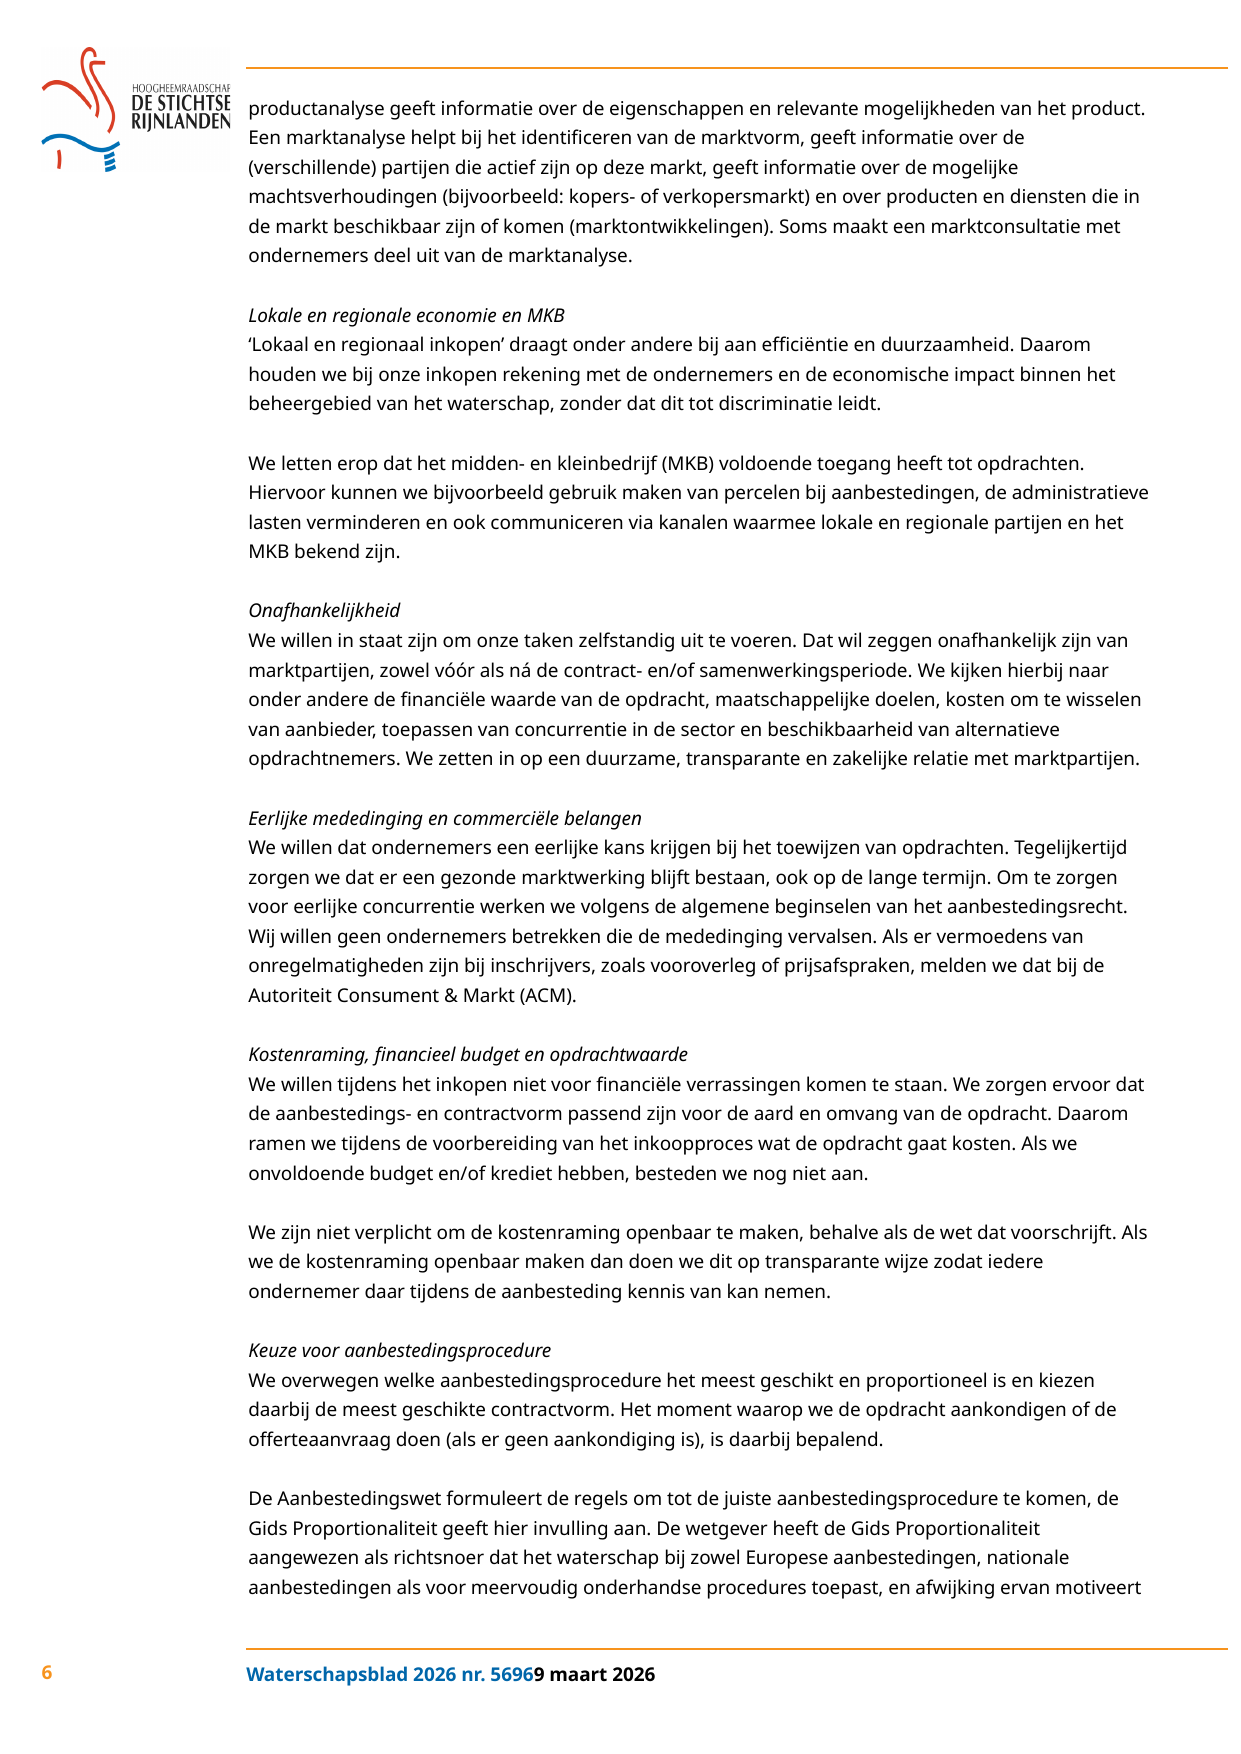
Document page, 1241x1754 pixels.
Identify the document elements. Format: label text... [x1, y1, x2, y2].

text Eerlijke mededinging en commerciële belangen [248, 805, 1152, 831]
picture [41, 47, 231, 172]
text Keuze voor aanbestedingsprocedure [248, 1337, 1152, 1363]
text ‘Lokaal en regionaal inkopen’ draagt onder andere bij aan efficiëntie en duurzaamheid. Daarom houden we bij onze inkopen rekening met de ondernemers en de economische impact binnen het beheergebied van het waterschap, zonder dat dit tot discriminatie leidt. [248, 331, 1152, 416]
text Kostenraming, financieel budget en opdrachtwaarde [248, 1041, 1152, 1067]
text We overwegen welke aanbestedingsprocedure het meest geschikt en proportioneel is en kiezen daarbij de meest geschikte contractvorm. Het moment waarop we de opdracht aankondigen of de offerteaanvraag doen (als er geen aankondiging is), is daarbij bepalend. [248, 1367, 1152, 1452]
text De Aanbestedingswet formuleert de regels om tot de juiste aanbestedingsprocedure te komen, de Gids Proportionaliteit geeft hier invulling aan. De wetgever heeft de Gids Proportionaliteit aangewezen als richtsnoer dat het waterschap bij zowel Europese aanbestedingen, nationale aanbestedingen als voor meervoudig onderhandse procedures toepast, en afwijking ervan motiveert [248, 1485, 1152, 1600]
text We zijn niet verplicht om de kostenraming openbaar te maken, behalve als de wet dat voorschrijft. Als we de kostenraming openbaar maken dan doen we dit op transparante wijze zodat iedere ondernemer daar tijdens de aanbesteding kennis van kan nemen. [248, 1219, 1152, 1304]
text Onafhankelijkheid [248, 598, 1152, 623]
text We willen in staat zijn om onze taken zelfstandig uit te voeren. Dat wil zeggen onafhankelijk zijn van marktpartijen, zowel vóór als ná de contract- en/of samenwerkingsperiode. We kijken hierbij naar onder andere de financiële waarde van de opdracht, maatschappelijke doelen, kosten om te wisselen van aanbieder, toepassen van concurrentie in de sector en beschikbaarheid van alternatieve opdrachtnemers. We zetten in op een duurzame, transparante en zakelijke relatie met marktpartijen. [248, 627, 1152, 771]
text We willen dat ondernemers een eerlijke kans krijgen bij het toewijzen van opdrachten. Tegelijkertijd zorgen we dat er een gezonde marktwerking blijft bestaan, ook op de lange termijn. Om te zorgen voor eerlijke concurrentie werken we volgens de algemene beginselen van het aanbestedingsrecht. Wij willen geen ondernemers betrekken die de mededinging vervalsen. Als er vermoedens van onregelmatigheden zijn bij inschrijvers, zoals vooroverleg of prijsafspraken, melden we dat bij de Autoriteit Consument & Markt (ACM). [248, 834, 1152, 1008]
text We willen tijdens het inkopen niet voor financiële verrassingen komen te staan. We zorgen ervoor dat de aanbestedings- en contractvorm passend zijn voor de aard en omvang van de opdracht. Daarom ramen we tijdens de voorbereiding van het inkoopproces wat de opdracht gaat kosten. Als we onvoldoende budget en/of krediet hebben, besteden we nog niet aan. [248, 1071, 1152, 1186]
text productanalyse geeft informatie over de eigenschappen en relevante mogelijkheden van het product. Een marktanalyse helpt bij het identificeren van de marktvorm, geeft informatie over de (verschillende) partijen die actief zijn op deze markt, geeft informatie over de mogelijke machtsverhoudingen (bijvoorbeeld: kopers- of verkopersmarkt) en over producten en diensten die in de markt beschikbaar zijn of komen (marktontwikkelingen). Soms maakt een marktconsultatie met ondernemers deel uit van de marktanalyse. [248, 95, 1152, 268]
text Lokale en regionale economie en MKB [248, 302, 1152, 328]
text We letten erop dat het midden- en kleinbedrijf (MKB) voldoende toegang heeft tot opdrachten. Hiervoor kunnen we bijvoorbeeld gebruik maken van percelen bij aanbestedingen, de administratieve lasten verminderen en ook communiceren via kanalen waarmee lokale en regionale partijen en het MKB bekend zijn. [248, 450, 1152, 564]
